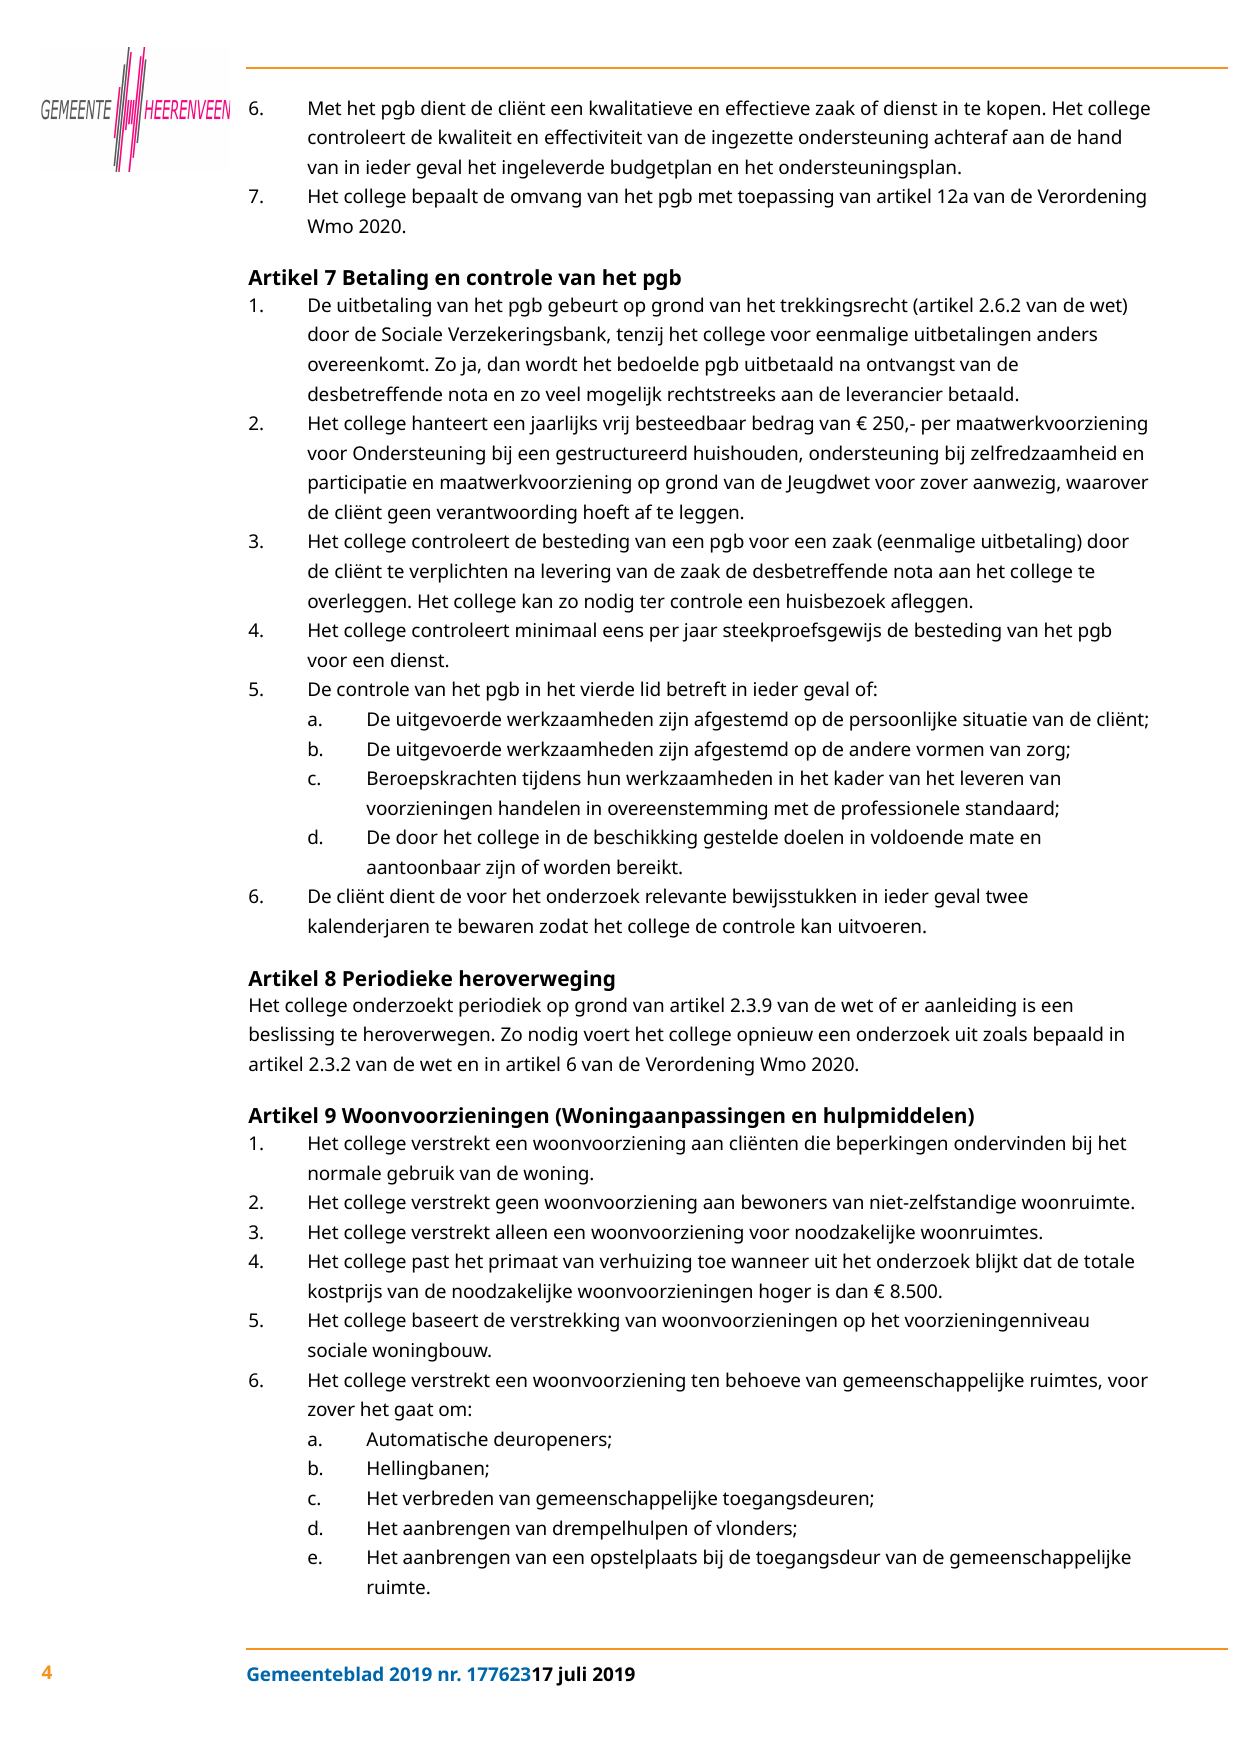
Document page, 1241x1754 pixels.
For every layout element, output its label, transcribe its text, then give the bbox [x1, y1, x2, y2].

list Het aanbrengen van drempelhulpen of vlonders; [307, 1515, 1152, 1540]
list Het college verstrekt geen woonvoorziening aan bewoners van niet-zelfstandige woonruimte. [248, 1189, 1152, 1215]
list Het college controleert de besteding van een pgb voor een zaak (eenmalige uitbetaling) door de cliënt te verplichten na levering van de zaak de desbetreffende nota aan het college te overleggen. Het college kan zo nodig ter controle een huisbezoek afleggen. [248, 529, 1152, 613]
list Het aanbrengen van een opstelplaats bij de toegangsdeur van de gemeenschappelijke ruimte. [307, 1544, 1152, 1599]
text Artikel 8 Periodieke heroverweging [248, 964, 1152, 992]
list Het college baseert de verstrekking van woonvoorzieningen op het voorzieningenniveau sociale woningbouw. [248, 1308, 1152, 1363]
text Artikel 9 Woonvoorzieningen (Woningaanpassingen en hulpmiddelen) [248, 1102, 1152, 1130]
list Beroepskrachten tijdens hun werkzaamheden in het kader van het leveren van voorzieningen handelen in overeenstemming met de professionele standaard; [307, 765, 1152, 821]
list Het college controleert minimaal eens per jaar steekproefsgewijs de besteding van het pgb voor een dienst. [248, 617, 1152, 673]
list Het verbreden van gemeenschappelijke toegangsdeuren; [307, 1485, 1152, 1511]
list De door het college in de beschikking gestelde doelen in voldoende mate en aantoonbaar zijn of worden bereikt. [307, 824, 1152, 880]
list Het college bepaalt de omvang van het pgb met toepassing van artikel 12a van de Verordening Wmo 2020. [248, 183, 1152, 239]
picture [41, 47, 231, 172]
list Het college verstrekt een woonvoorziening aan cliënten die beperkingen ondervinden bij het normale gebruik van de woning. [248, 1130, 1152, 1185]
list De uitbetaling van het pgb gebeurt op grond van het trekkingsrecht (artikel 2.6.2 van de wet) door de Sociale Verzekeringsbank, tenzij het college voor eenmalige uitbetalingen anders overeenkomt. Zo ja, dan wordt het bedoelde pgb uitbetaald na ontvangst van de desbetreffende nota en zo veel mogelijk rechtstreeks aan de leverancier betaald. [248, 292, 1152, 406]
list De controle van het pgb in het vierde lid betreft in ieder geval of: [248, 677, 1152, 702]
list Automatische deuropeners; [307, 1426, 1152, 1452]
list De cliënt dient de voor het onderzoek relevante bewijsstukken in ieder geval twee kalenderjaren te bewaren zodat het college de controle kan uitvoeren. [248, 884, 1152, 939]
list Het college verstrekt een woonvoorziening ten behoeve van gemeenschappelijke ruimtes, voor zover het gaat om: [248, 1367, 1152, 1422]
list De uitgevoerde werkzaamheden zijn afgestemd op de andere vormen van zorg; [307, 736, 1152, 761]
list Het college verstrekt alleen een woonvoorziening voor noodzakelijke woonruimtes. [248, 1219, 1152, 1244]
list Het college hanteert een jaarlijks vrij besteedbaar bedrag van € 250,- per maatwerkvoorziening voor Ondersteuning bij een gestructureerd huishouden, ondersteuning bij zelfredzaamheid en participatie en maatwerkvoorziening op grond van de Jeugdwet voor zover aanwezig, waarover de cliënt geen verantwoording hoeft af te leggen. [248, 410, 1152, 525]
list De uitgevoerde werkzaamheden zijn afgestemd op de persoonlijke situatie van de cliënt; [307, 706, 1152, 732]
list Met het pgb dient de cliënt een kwalitatieve en effectieve zaak of dienst in te kopen. Het college controleert de kwaliteit en effectiviteit van de ingezette ondersteuning achteraf aan de hand van in ieder geval het ingeleverde budgetplan en het ondersteuningsplan. [248, 95, 1152, 180]
text Het college onderzoekt periodiek op grond van artikel 2.3.9 van de wet of er aanleiding is een beslissing te heroverwegen. Zo nodig voert het college opnieuw een onderzoek uit zoals bepaald in artikel 2.3.2 van de wet en in artikel 6 van de Verordening Wmo 2020. [248, 992, 1152, 1077]
list Het college past het primaat van verhuizing toe wanneer uit het onderzoek blijkt dat de totale kostprijs van de noodzakelijke woonvoorzieningen hoger is dan € 8.500. [248, 1248, 1152, 1304]
text Artikel 7 Betaling en controle van het pgb [248, 263, 1152, 292]
list Hellingbanen; [307, 1456, 1152, 1481]
